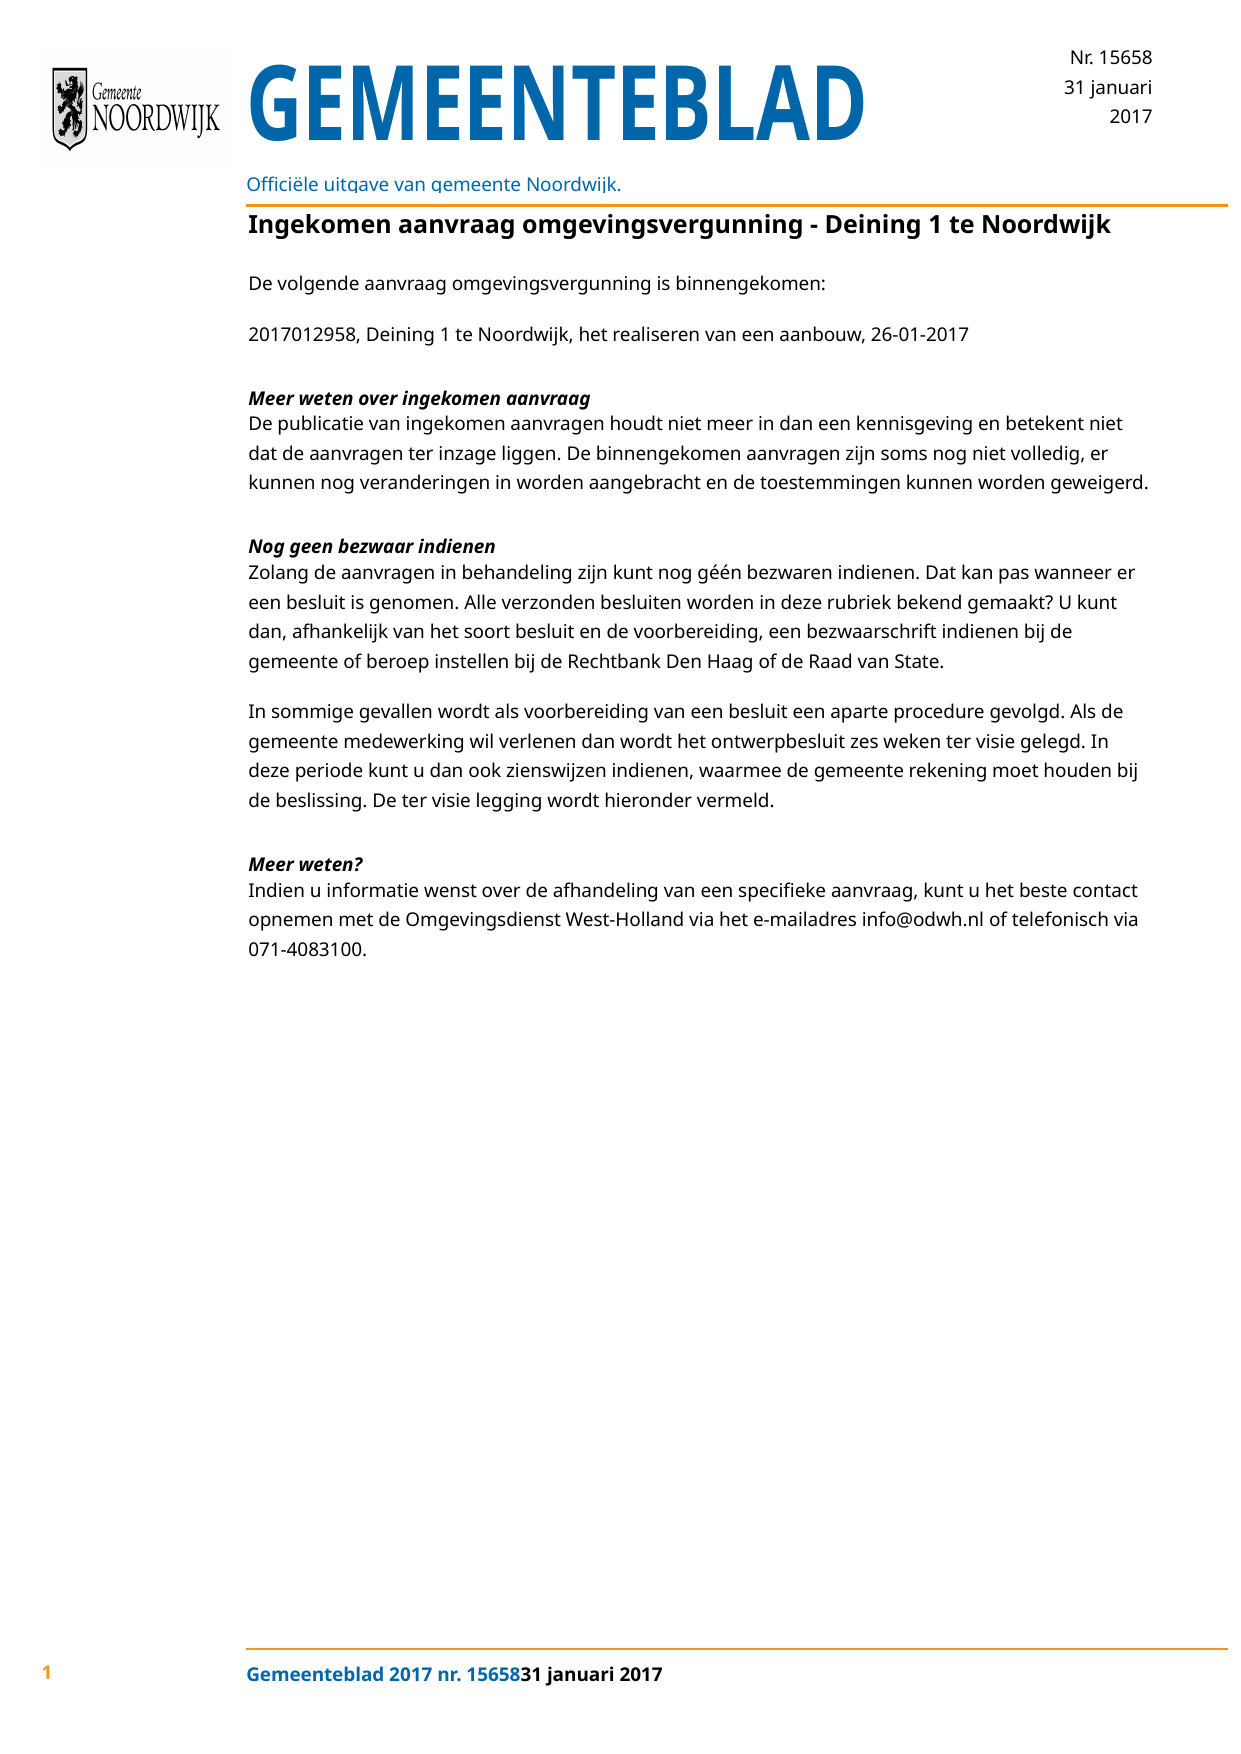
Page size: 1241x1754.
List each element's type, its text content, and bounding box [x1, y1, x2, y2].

text De volgende aanvraag omgevingsvergunning is binnengekomen: [248, 270, 1152, 296]
text Meer weten over ingekomen aanvraag [248, 385, 1152, 410]
picture [41, 47, 231, 172]
text Nog geen bezwaar indienen [248, 533, 1152, 559]
text Indien u informatie wenst over de afhandeling van een specifieke aanvraag, kunt u het beste contact opnemen met de Omgevingsdienst West-Holland via het e-mailadres info@odwh.nl of telefonisch via 071-4083100. [248, 877, 1152, 962]
text Zolang de aanvragen in behandeling zijn kunt nog géén bezwaren indienen. Dat kan pas wanneer er een besluit is genomen. Alle verzonden besluiten worden in deze rubriek bekend gemaakt? U kunt dan, afhankelijk van het soort besluit en de voorbereiding, een bezwaarschrift indienen bij de gemeente of beroep instellen bij de Rechtbank Den Haag of de Raad van State. [248, 559, 1152, 674]
text Meer weten? [248, 851, 1152, 877]
text Ingekomen aanvraag omgevingsvergunning - Deining 1 te Noordwijk [248, 207, 1152, 241]
text In sommige gevallen wordt als voorbereiding van een besluit een aparte procedure gevolgd. Als de gemeente medewerking wil verlenen dan wordt het ontwerpbesluit zes weken ter visie gelegd. In deze periode kunt u dan ook zienswijzen indienen, waarmee de gemeente rekening moet houden bij de beslissing. De ter visie legging wordt hieronder vermeld. [248, 698, 1152, 813]
text 2017012958, Deining 1 te Noordwijk, het realiseren van een aanbouw, 26-01-2017 [248, 321, 1152, 346]
text De publicatie van ingekomen aanvragen houdt niet meer in dan een kennisgeving en betekent niet dat de aanvragen ter inzage liggen. De binnengekomen aanvragen zijn soms nog niet volledig, er kunnen nog veranderingen in worden aangebracht en de toestemmingen kunnen worden geweigerd. [248, 410, 1152, 495]
